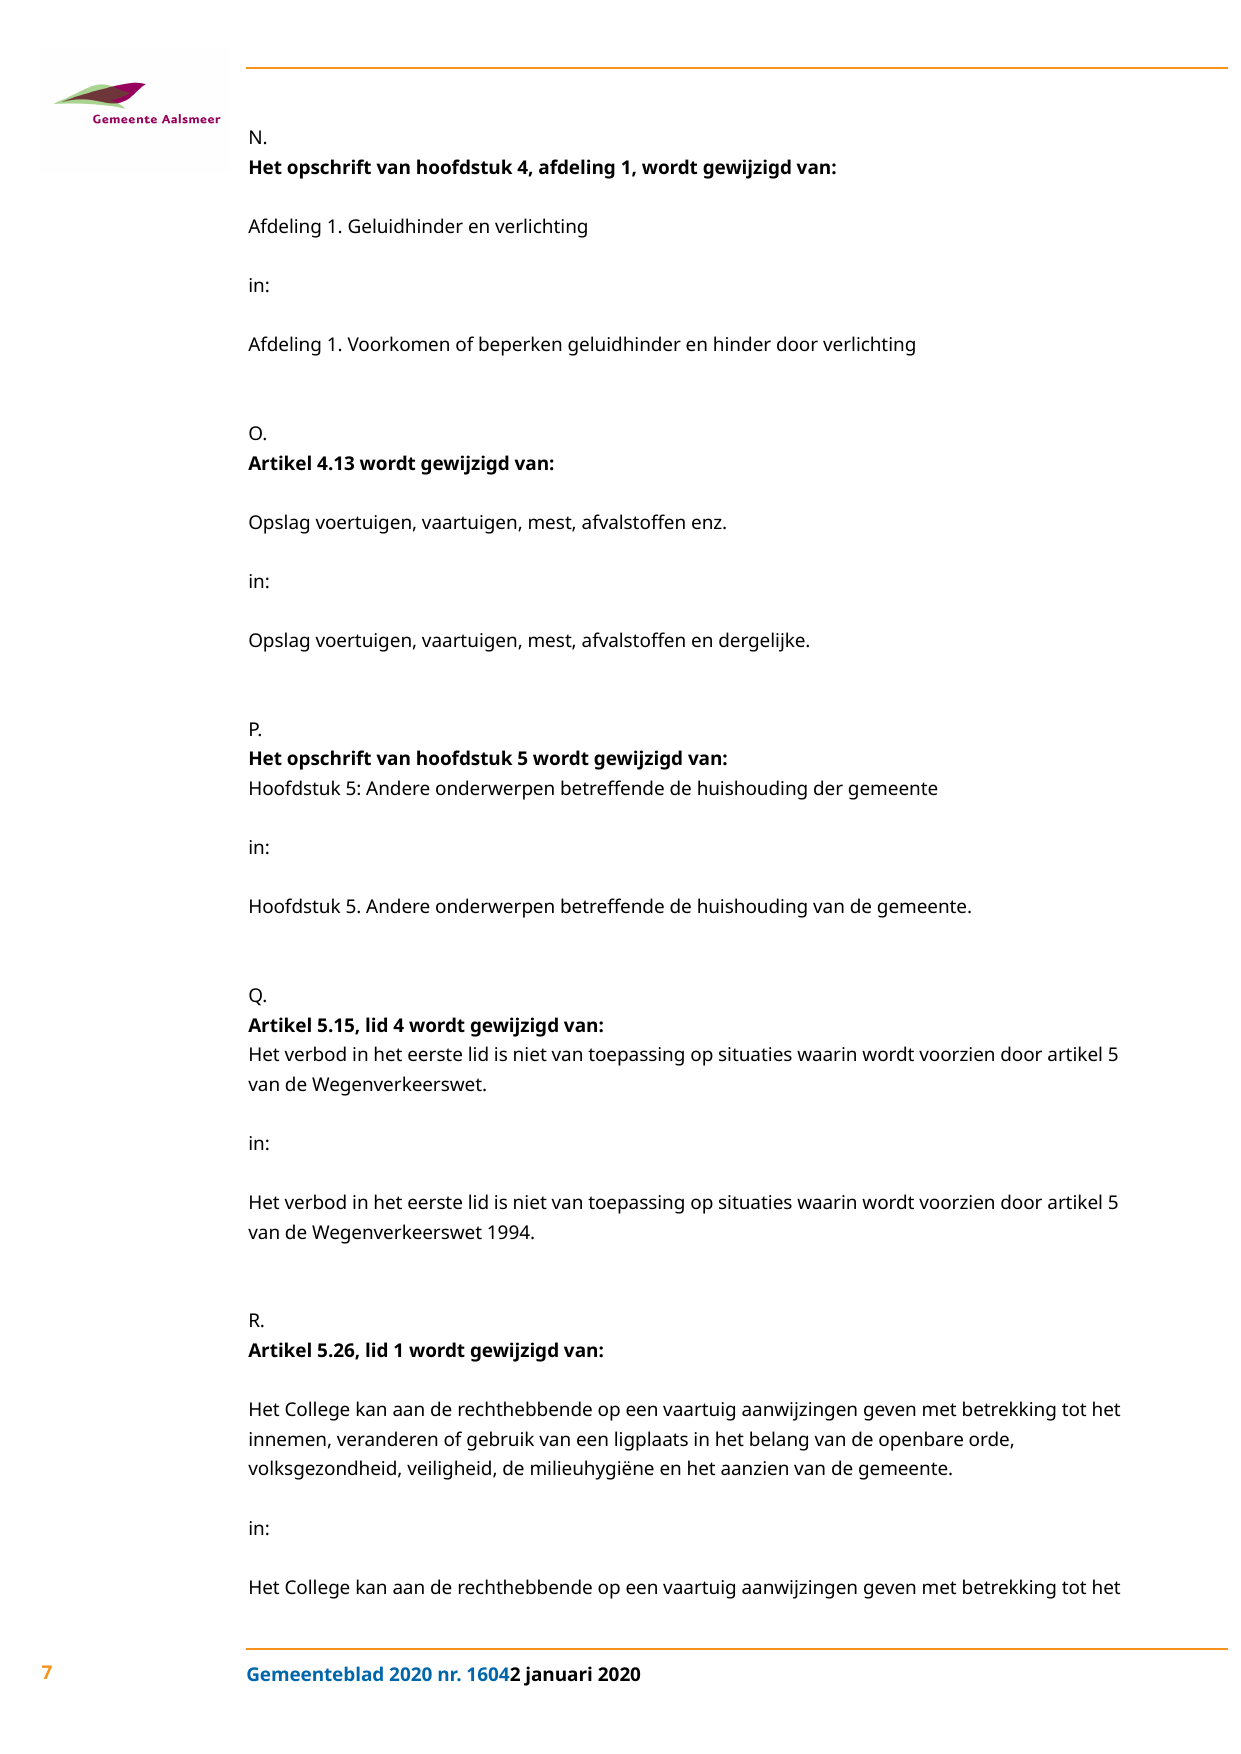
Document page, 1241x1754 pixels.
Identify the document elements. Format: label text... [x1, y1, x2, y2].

text Hoofdstuk 5: Andere onderwerpen betreffende de huishouding der gemeente [248, 775, 1152, 801]
text in: [248, 568, 1152, 594]
text Q. [248, 982, 1152, 1008]
text N. [248, 124, 1152, 150]
text Afdeling 1. Geluidhinder en verlichting [248, 213, 1152, 239]
picture [41, 47, 231, 172]
text Opslag voertuigen, vaartuigen, mest, afvalstoffen en dergelijke. [248, 627, 1152, 653]
text O. [248, 420, 1152, 446]
text in: [248, 1130, 1152, 1156]
text in: [248, 1515, 1152, 1541]
text in: [248, 272, 1152, 298]
text Hoofdstuk 5. Andere onderwerpen betreffende de huishouding van de gemeente. [248, 893, 1152, 919]
text in: [248, 834, 1152, 860]
text Opslag voertuigen, vaartuigen, mest, afvalstoffen enz. [248, 509, 1152, 535]
text Het verbod in het eerste lid is niet van toepassing op situaties waarin wordt voorzien door artikel 5 van de Wegenverkeerswet 1994. [248, 1189, 1152, 1245]
text Het College kan aan de rechthebbende op een vaartuig aanwijzingen geven met betrekking tot het [248, 1574, 1152, 1600]
text P. [248, 716, 1152, 742]
text Afdeling 1. Voorkomen of beperken geluidhinder en hinder door verlichting [248, 331, 1152, 357]
text Artikel 5.15, lid 4 wordt gewijzigd van: [248, 1012, 1152, 1038]
text Het verbod in het eerste lid is niet van toepassing op situaties waarin wordt voorzien door artikel 5 van de Wegenverkeerswet. [248, 1041, 1152, 1097]
text Artikel 5.26, lid 1 wordt gewijzigd van: [248, 1337, 1152, 1363]
text Het opschrift van hoofdstuk 5 wordt gewijzigd van: [248, 746, 1152, 771]
text Het opschrift van hoofdstuk 4, afdeling 1, wordt gewijzigd van: [248, 154, 1152, 180]
text Het College kan aan de rechthebbende op een vaartuig aanwijzingen geven met betrekking tot het innemen, veranderen of gebruik van een ligplaats in het belang van de openbare orde, volksgezondheid, veiligheid, de milieuhygiëne en het aanzien van de gemeente. [248, 1396, 1152, 1481]
text R. [248, 1308, 1152, 1333]
text Artikel 4.13 wordt gewijzigd van: [248, 450, 1152, 476]
